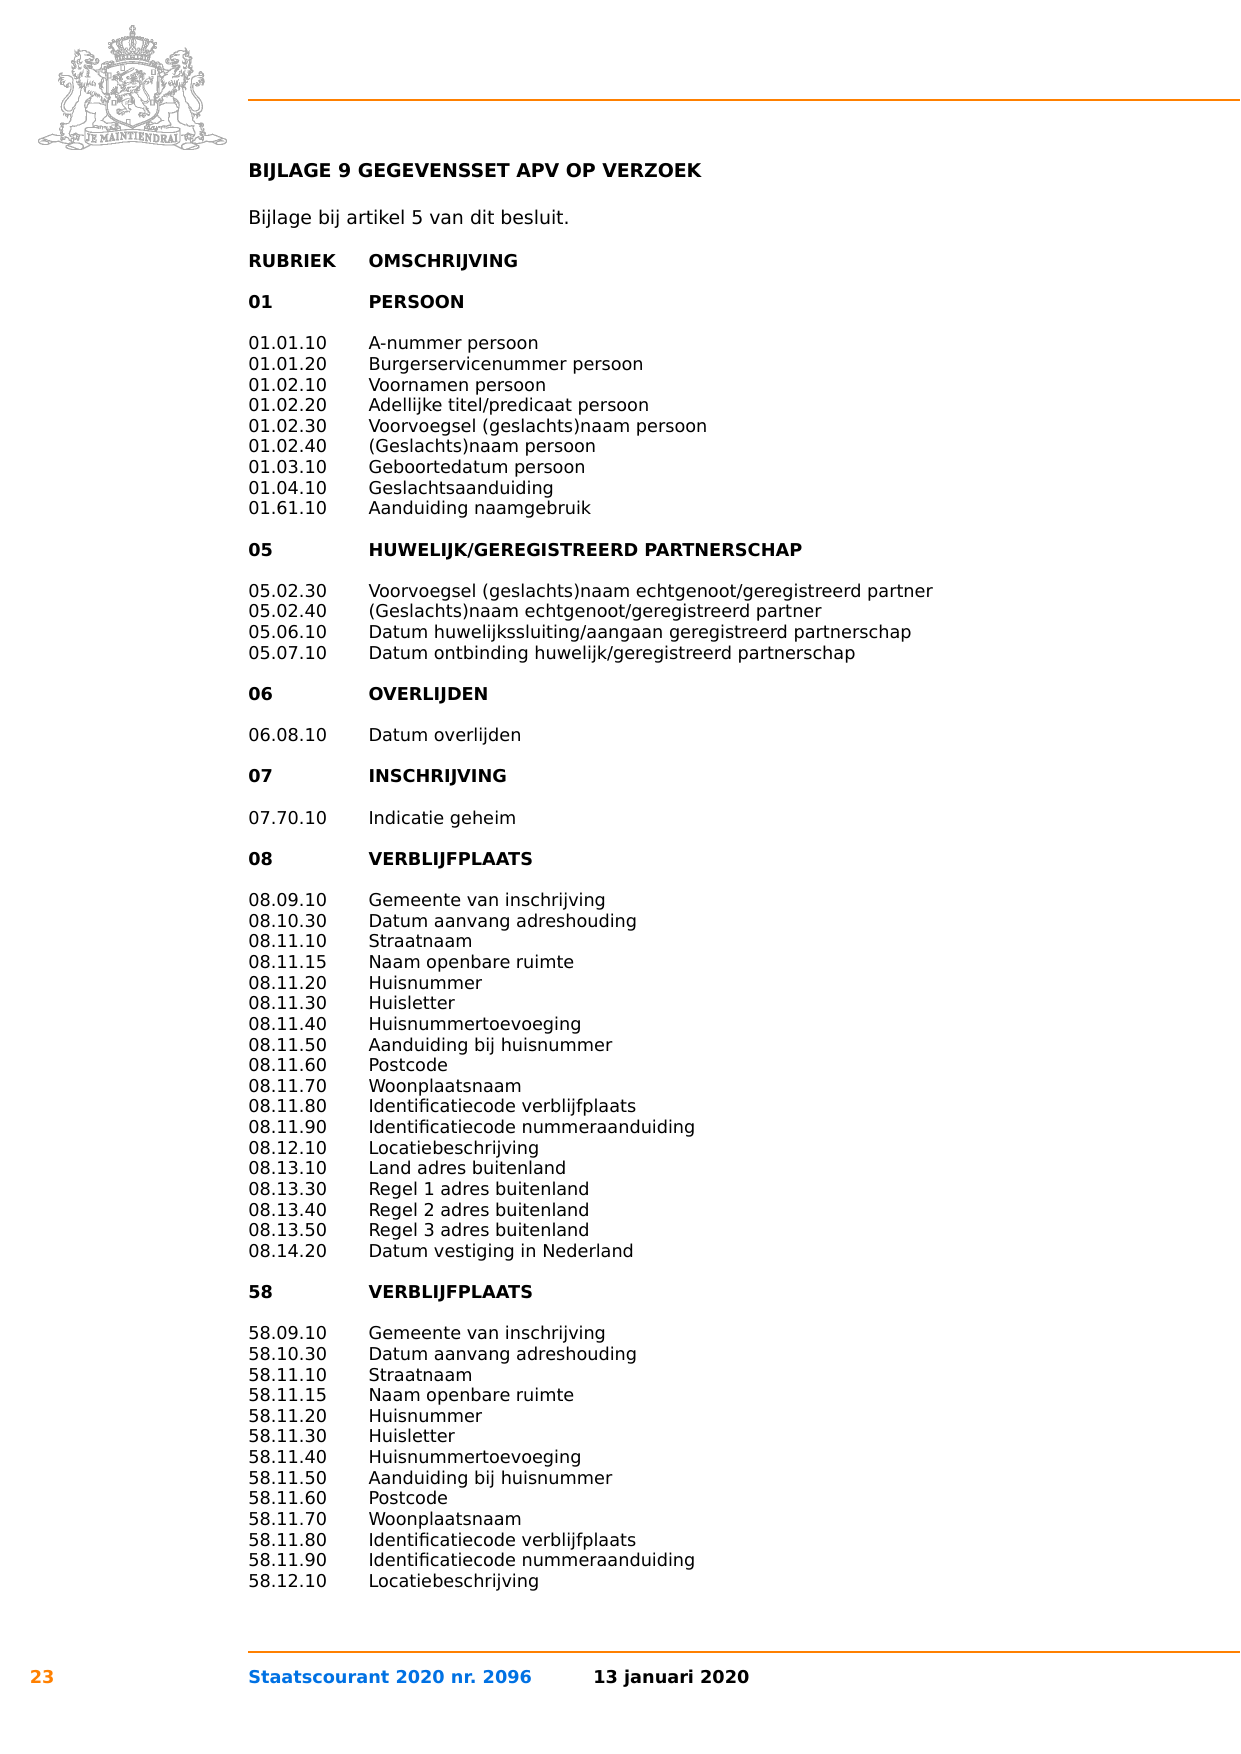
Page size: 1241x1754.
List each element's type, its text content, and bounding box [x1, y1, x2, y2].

table_header RUBRIEK [248, 251, 362, 271]
table_cell 01.03.10 [248, 457, 362, 478]
table_cell 08.11.15 [248, 952, 362, 973]
table_cell Regel 3 adres buitenland [363, 1220, 1163, 1241]
table_cell 01.04.10 [248, 478, 362, 498]
table_cell VERBLIJFPLAATS [363, 1282, 1163, 1303]
table_cell Huisnummer [363, 1406, 1163, 1426]
table_cell 58.11.90 [248, 1550, 362, 1571]
table_cell 58.11.70 [248, 1509, 362, 1529]
table_cell Aanduiding bij huisnummer [363, 1035, 1163, 1055]
table_cell Voornamen persoon [363, 375, 1163, 395]
table_cell [248, 271, 362, 292]
table_cell Adellijke titel/predicaat persoon [363, 395, 1163, 416]
table_cell 08 [248, 849, 362, 869]
table_cell Regel 2 adres buitenland [363, 1200, 1163, 1220]
table_cell [363, 787, 1163, 808]
table_cell 58.11.30 [248, 1426, 362, 1447]
table_cell 08.11.10 [248, 931, 362, 952]
table_cell [248, 870, 362, 890]
table_cell 01.61.10 [248, 498, 362, 519]
table_cell Datum huwelijkssluiting/aangaan geregistreerd partnerschap [363, 622, 1163, 643]
table_cell [363, 313, 1163, 333]
table_cell [248, 1303, 362, 1323]
table_cell Indicatie geheim [363, 808, 1163, 828]
table_cell 05.02.40 [248, 601, 362, 622]
table_cell 08.13.30 [248, 1179, 362, 1199]
table_cell [248, 1261, 362, 1282]
table_cell [363, 828, 1163, 849]
table_cell Aanduiding bij huisnummer [363, 1468, 1163, 1488]
table_cell 08.12.10 [248, 1138, 362, 1158]
table_cell Postcode [363, 1055, 1163, 1076]
table_cell 08.11.30 [248, 993, 362, 1014]
table_cell (Geslachts)naam echtgenoot/geregistreerd partner [363, 601, 1163, 622]
table_cell 58 [248, 1282, 362, 1303]
table_cell 58.11.60 [248, 1488, 362, 1509]
table_cell [248, 663, 362, 684]
table_header OMSCHRIJVING [363, 251, 1163, 271]
table_cell 05 [248, 540, 362, 560]
table_cell Identificatiecode nummeraanduiding [363, 1550, 1163, 1571]
table_cell Naam openbare ruimte [363, 1385, 1163, 1406]
table_cell 01.01.20 [248, 354, 362, 374]
table_cell INSCHRIJVING [363, 766, 1163, 787]
table_cell [248, 519, 362, 539]
table_cell 01.02.10 [248, 375, 362, 395]
table_cell [248, 313, 362, 333]
table_cell Straatnaam [363, 1365, 1163, 1385]
table_cell 08.14.20 [248, 1241, 362, 1261]
table_cell 08.13.50 [248, 1220, 362, 1241]
table_cell [248, 560, 362, 581]
table_cell Identificatiecode verblijfplaats [363, 1530, 1163, 1550]
table_cell PERSOON [363, 292, 1163, 313]
table_cell 05.06.10 [248, 622, 362, 643]
table_cell 07.70.10 [248, 808, 362, 828]
table_cell Burgerservicenummer persoon [363, 354, 1163, 374]
table_cell 58.11.10 [248, 1365, 362, 1385]
table_cell [363, 663, 1163, 684]
table_cell 08.11.80 [248, 1096, 362, 1117]
table_cell Identificatiecode nummeraanduiding [363, 1117, 1163, 1138]
table_cell Datum ontbinding huwelijk/geregistreerd partnerschap [363, 643, 1163, 663]
table_cell 07 [248, 766, 362, 787]
picture [38, 25, 227, 150]
table_cell [363, 560, 1163, 581]
text Bijlage bij artikel 5 van dit besluit. [248, 207, 1163, 229]
table_cell [363, 705, 1163, 725]
table_cell 05.02.30 [248, 581, 362, 601]
table_cell [248, 828, 362, 849]
table_cell 58.11.20 [248, 1406, 362, 1426]
table_cell A-nummer persoon [363, 333, 1163, 354]
table_cell [363, 870, 1163, 890]
table_cell [248, 705, 362, 725]
table_cell 08.11.40 [248, 1014, 362, 1034]
table_cell Huisletter [363, 1426, 1163, 1447]
table_cell Geboortedatum persoon [363, 457, 1163, 478]
table_cell Straatnaam [363, 931, 1163, 952]
table_cell [363, 1261, 1163, 1282]
table_cell [363, 271, 1163, 292]
table_cell Locatiebeschrijving [363, 1138, 1163, 1158]
table_cell Huisnummer [363, 973, 1163, 993]
table_cell Geslachtsaanduiding [363, 478, 1163, 498]
table_cell 06 [248, 684, 362, 704]
table_cell Postcode [363, 1488, 1163, 1509]
table_cell Land adres buitenland [363, 1158, 1163, 1179]
table_cell VERBLIJFPLAATS [363, 849, 1163, 869]
table_cell 06.08.10 [248, 725, 362, 746]
table_cell 58.09.10 [248, 1323, 362, 1344]
table_cell 01 [248, 292, 362, 313]
table_cell Huisnummertoevoeging [363, 1447, 1163, 1468]
table_cell Voorvoegsel (geslachts)naam echtgenoot/geregistreerd partner [363, 581, 1163, 601]
table_cell Locatiebeschrijving [363, 1571, 1163, 1591]
table_cell Identificatiecode verblijfplaats [363, 1096, 1163, 1117]
subtitle BIJLAGE 9 GEGEVENSSET APV OP VERZOEK [248, 160, 1163, 182]
table_cell 08.11.60 [248, 1055, 362, 1076]
table_cell 01.02.40 [248, 436, 362, 457]
table_cell 58.11.80 [248, 1530, 362, 1550]
table_cell 08.13.10 [248, 1158, 362, 1179]
table_cell 58.11.40 [248, 1447, 362, 1468]
table_cell 58.11.15 [248, 1385, 362, 1406]
table_cell Regel 1 adres buitenland [363, 1179, 1163, 1199]
table_cell 08.09.10 [248, 890, 362, 911]
table_cell 08.10.30 [248, 911, 362, 931]
table_cell [363, 519, 1163, 539]
table_cell Voorvoegsel (geslachts)naam persoon [363, 416, 1163, 436]
table_cell Gemeente van inschrijving [363, 890, 1163, 911]
table_cell [363, 1303, 1163, 1323]
table_cell 08.11.50 [248, 1035, 362, 1055]
table_cell 08.11.20 [248, 973, 362, 993]
table_cell 01.01.10 [248, 333, 362, 354]
table_cell 08.11.90 [248, 1117, 362, 1138]
table_cell [363, 746, 1163, 766]
table_cell OVERLIJDEN [363, 684, 1163, 704]
table_cell [248, 746, 362, 766]
table_cell 08.11.70 [248, 1076, 362, 1096]
table_cell Aanduiding naamgebruik [363, 498, 1163, 519]
table_cell Gemeente van inschrijving [363, 1323, 1163, 1344]
table_cell Huisnummertoevoeging [363, 1014, 1163, 1034]
table_cell [248, 787, 362, 808]
table_cell 01.02.20 [248, 395, 362, 416]
table_cell Huisletter [363, 993, 1163, 1014]
table_cell HUWELIJK/GEREGISTREERD PARTNERSCHAP [363, 540, 1163, 560]
table_cell Naam openbare ruimte [363, 952, 1163, 973]
table_cell 58.11.50 [248, 1468, 362, 1488]
table_cell Woonplaatsnaam [363, 1509, 1163, 1529]
table_cell Datum overlijden [363, 725, 1163, 746]
table_cell Datum aanvang adreshouding [363, 911, 1163, 931]
table_cell 05.07.10 [248, 643, 362, 663]
table_cell Datum aanvang adreshouding [363, 1344, 1163, 1364]
table_cell 58.10.30 [248, 1344, 362, 1364]
table_cell 01.02.30 [248, 416, 362, 436]
table_cell (Geslachts)naam persoon [363, 436, 1163, 457]
table_cell 58.12.10 [248, 1571, 362, 1591]
table_cell Woonplaatsnaam [363, 1076, 1163, 1096]
table_cell 08.13.40 [248, 1200, 362, 1220]
table_cell Datum vestiging in Nederland [363, 1241, 1163, 1261]
